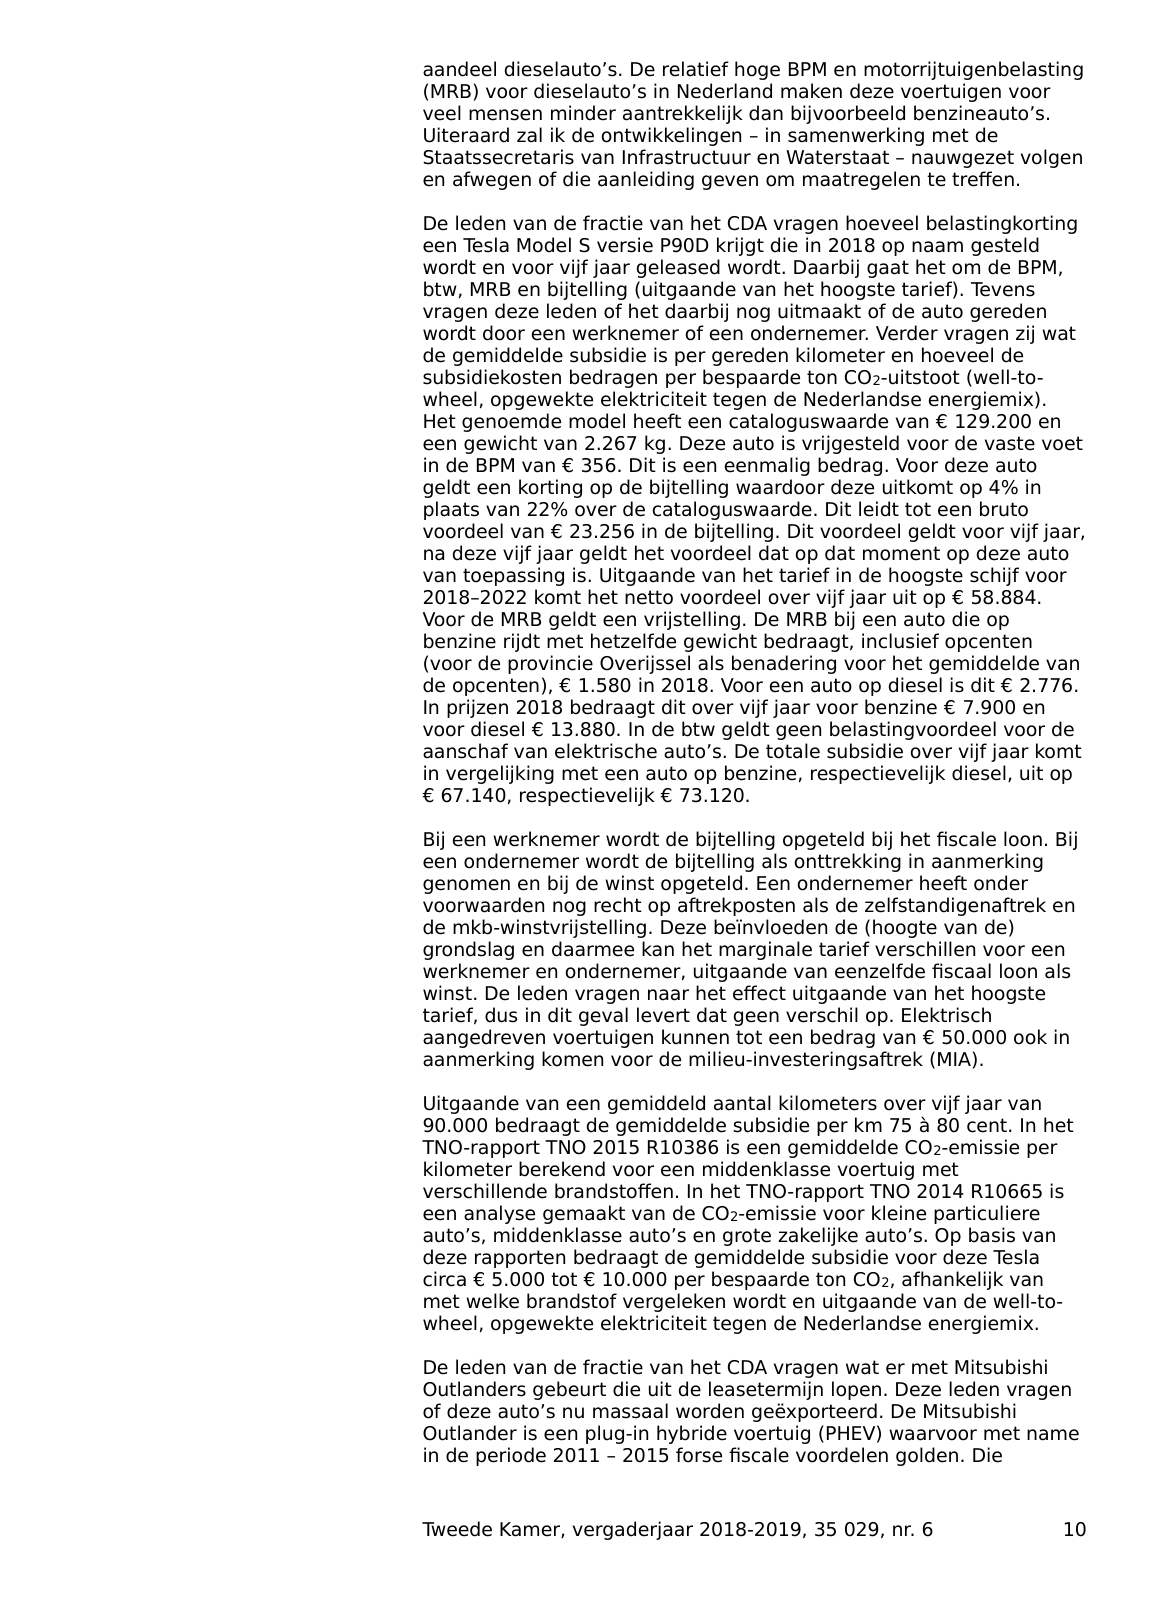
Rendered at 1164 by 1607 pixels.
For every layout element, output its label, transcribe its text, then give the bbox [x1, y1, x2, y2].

text aandeel dieselauto’s. De relatief hoge BPM en motorrijtuigenbelasting (MRB) voor dieselauto’s in Nederland maken deze voertuigen voor veel mensen minder aantrekkelijk dan bijvoorbeeld benzineauto’s. Uiteraard zal ik de ontwikkelingen – in samenwerking met de Staatssecretaris van Infrastructuur en Waterstaat – nauwgezet volgen en afwegen of die aanleiding geven om maatregelen te treffen. [422, 59, 1087, 191]
text De leden van de fractie van het CDA vragen hoeveel belastingkorting een Tesla Model S versie P90D krijgt die in 2018 op naam gesteld wordt en voor vijf jaar geleased wordt. Daarbij gaat het om de BPM, btw, MRB en bijtelling (uitgaande van het hoogste tarief). Tevens vragen deze leden of het daarbij nog uitmaakt of de auto gereden wordt door een werknemer of een ondernemer. Verder vragen zij wat de gemiddelde subsidie is per gereden kilometer en hoeveel de subsidiekosten bedragen per bespaarde ton CO2-uitstoot (well-to-wheel, opgewekte elektriciteit tegen de Nederlandse energiemix). Het genoemde model heeft een cataloguswaarde van € 129.200 en een gewicht van 2.267 kg. Deze auto is vrijgesteld voor de vaste voet in de BPM van € 356. Dit is een eenmalig bedrag. Voor deze auto geldt een korting op de bijtelling waardoor deze uitkomt op 4% in plaats van 22% over de cataloguswaarde. Dit leidt tot een bruto voordeel van € 23.256 in de bijtelling. Dit voordeel geldt voor vijf jaar, na deze vijf jaar geldt het voordeel dat op dat moment op deze auto van toepassing is. Uitgaande van het tarief in de hoogste schijf voor 2018–2022 komt het netto voordeel over vijf jaar uit op € 58.884. Voor de MRB geldt een vrijstelling. De MRB bij een auto die op benzine rijdt met hetzelfde gewicht bedraagt, inclusief opcenten (voor de provincie Overijssel als benadering voor het gemiddelde van de opcenten), € 1.580 in 2018. Voor een auto op diesel is dit € 2.776. In prijzen 2018 bedraagt dit over vijf jaar voor benzine € 7.900 en voor diesel € 13.880. In de btw geldt geen belastingvoordeel voor de aanschaf van elektrische auto’s. De totale subsidie over vijf jaar komt in vergelijking met een auto op benzine, respectievelijk diesel, uit op € 67.140, respectievelijk € 73.120. [422, 213, 1087, 807]
text Uitgaande van een gemiddeld aantal kilometers over vijf jaar van 90.000 bedraagt de gemiddelde subsidie per km 75 à 80 cent. In het TNO-rapport TNO 2015 R10386 is een gemiddelde CO2-emissie per kilometer berekend voor een middenklasse voertuig met verschillende brandstoffen. In het TNO-rapport TNO 2014 R10665 is een analyse gemaakt van de CO2-emissie voor kleine particuliere auto’s, middenklasse auto’s en grote zakelijke auto’s. Op basis van deze rapporten bedraagt de gemiddelde subsidie voor deze Tesla circa € 5.000 tot € 10.000 per bespaarde ton CO2, afhankelijk van met welke brandstof vergeleken wordt en uitgaande van de well-to-wheel, opgewekte elektriciteit tegen de Nederlandse energiemix. [422, 1093, 1087, 1334]
text Bij een werknemer wordt de bijtelling opgeteld bij het fiscale loon. Bij een ondernemer wordt de bijtelling als onttrekking in aanmerking genomen en bij de winst opgeteld. Een ondernemer heeft onder voorwaarden nog recht op aftrekposten als de zelfstandigenaftrek en de mkb-winstvrijstelling. Deze beïnvloeden de (hoogte van de) grondslag en daarmee kan het marginale tarief verschillen voor een werknemer en ondernemer, uitgaande van eenzelfde fiscaal loon als winst. De leden vragen naar het effect uitgaande van het hoogste tarief, dus in dit geval levert dat geen verschil op. Elektrisch aangedreven voertuigen kunnen tot een bedrag van € 50.000 ook in aanmerking komen voor de milieu-investeringsaftrek (MIA). [422, 829, 1087, 1071]
text De leden van de fractie van het CDA vragen wat er met Mitsubishi Outlanders gebeurt die uit de leasetermijn lopen. Deze leden vragen of deze auto’s nu massaal worden geëxporteerd. De Mitsubishi Outlander is een plug-in hybride voertuig (PHEV) waarvoor met name in de periode 2011 – 2015 forse fiscale voordelen golden. Die [422, 1357, 1087, 1467]
